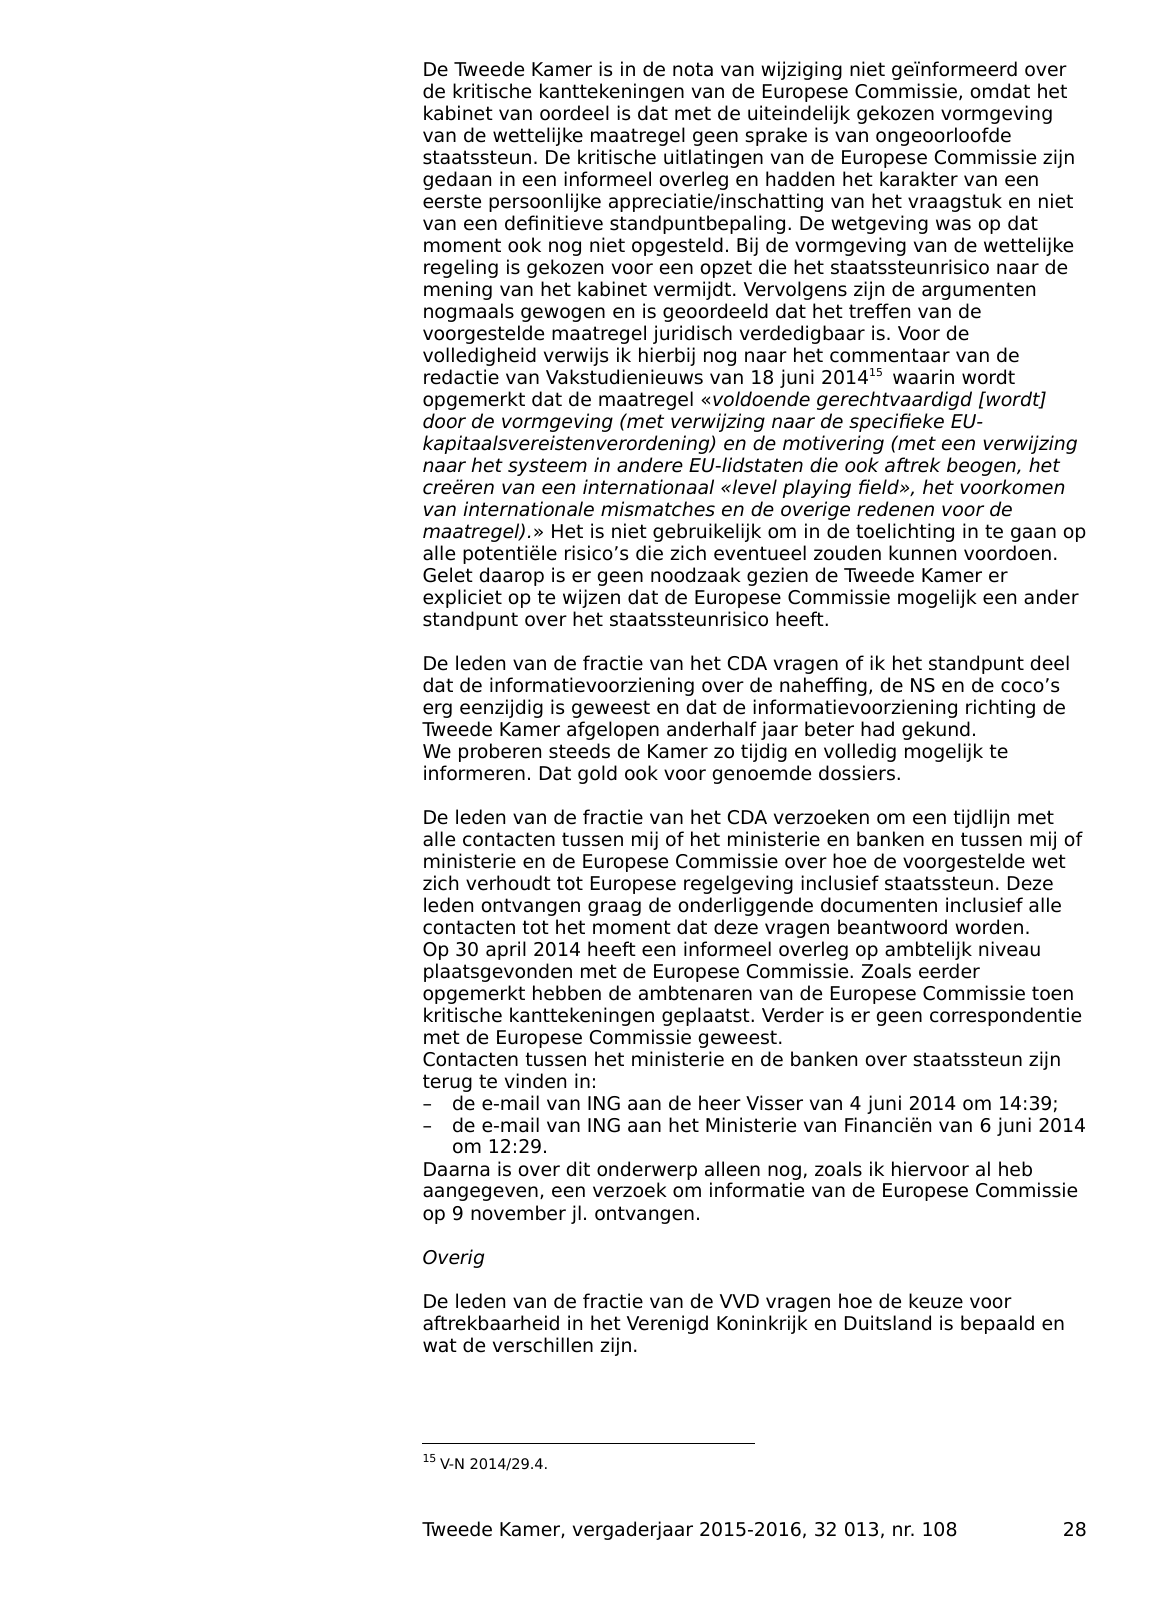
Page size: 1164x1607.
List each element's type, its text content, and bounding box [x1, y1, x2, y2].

text Contacten tussen het ministerie en de banken over staatssteun zijn terug te vinden in: [422, 1048, 1087, 1092]
text Daarna is over dit onderwerp alleen nog, zoals ik hiervoor al heb aangegeven, een verzoek om informatie van de Europese Commissie op 9 november jl. ontvangen. [422, 1158, 1087, 1224]
text Op 30 april 2014 heeft een informeel overleg op ambtelijk niveau plaatsgevonden met de Europese Commissie. Zoals eerder opgemerkt hebben de ambtenaren van de Europese Commissie toen kritische kanttekeningen geplaatst. Verder is er geen correspondentie met de Europese Commissie geweest. [422, 939, 1087, 1048]
text – de e-mail van ING aan het Ministerie van Financiën van 6 juni 2014 om 12:29. [422, 1114, 1087, 1158]
text De Tweede Kamer is in de nota van wijziging niet geïnformeerd over de kritische kanttekeningen van de Europese Commissie, omdat het kabinet van oordeel is dat met de uiteindelijk gekozen vormgeving van de wettelijke maatregel geen sprake is van ongeoorloofde staatssteun. De kritische uitlatingen van de Europese Commissie zijn gedaan in een informeel overleg en hadden het karakter van een eerste persoonlijke appreciatie/inschatting van het vraagstuk en niet van een definitieve standpuntbepaling. De wetgeving was op dat moment ook nog niet opgesteld. Bij de vormgeving van de wettelijke regeling is gekozen voor een opzet die het staatssteunrisico naar de mening van het kabinet vermijdt. Vervolgens zijn de argumenten nogmaals gewogen en is geoordeeld dat het treffen van de voorgestelde maatregel juridisch verdedigbaar is. Voor de volledigheid verwijs ik hierbij nog naar het commentaar van de redactie van Vakstudienieuws van 18 juni 2014 waarin wordt opgemerkt dat de maatregel «voldoende gerechtvaardigd [wordt] door de vormgeving (met verwijzing naar de specifieke EU-kapitaalsvereistenverordening) en de motivering (met een verwijzing naar het systeem in andere EU-lidstaten die ook aftrek beogen, het creëren van een internationaal «level playing field», het voorkomen van internationale mismatches en de overige redenen voor de maatregel).» Het is niet gebruikelijk om in de toelichting in te gaan op alle potentiële risico’s die zich eventueel zouden kunnen voordoen. Gelet daarop is er geen noodzaak gezien de Tweede Kamer er expliciet op te wijzen dat de Europese Commissie mogelijk een ander standpunt over het staatssteunrisico heeft. [422, 59, 1087, 631]
text De leden van de fractie van het CDA verzoeken om een tijdlijn met alle contacten tussen mij of het ministerie en banken en tussen mij of ministerie en de Europese Commissie over hoe de voorgestelde wet zich verhoudt tot Europese regelgeving inclusief staatssteun. Deze leden ontvangen graag de onderliggende documenten inclusief alle contacten tot het moment dat deze vragen beantwoord worden. [422, 807, 1087, 939]
text – de e-mail van ING aan de heer Visser van 4 juni 2014 om 14:39; [422, 1092, 1087, 1114]
text V-N 2014/29.4. [422, 1452, 1087, 1474]
text De leden van de fractie van de VVD vragen hoe de keuze voor aftrekbaarheid in het Verenigd Koninkrijk en Duitsland is bepaald en wat de verschillen zijn. [422, 1291, 1087, 1357]
subtitle Overig [422, 1247, 1087, 1268]
text De leden van de fractie van het CDA vragen of ik het standpunt deel dat de informatievoorziening over de naheffing, de NS en de coco’s erg eenzijdig is geweest en dat de informatievoorziening richting de Tweede Kamer afgelopen anderhalf jaar beter had gekund. [422, 653, 1087, 741]
text We proberen steeds de Kamer zo tijdig en volledig mogelijk te informeren. Dat gold ook voor genoemde dossiers. [422, 741, 1087, 784]
